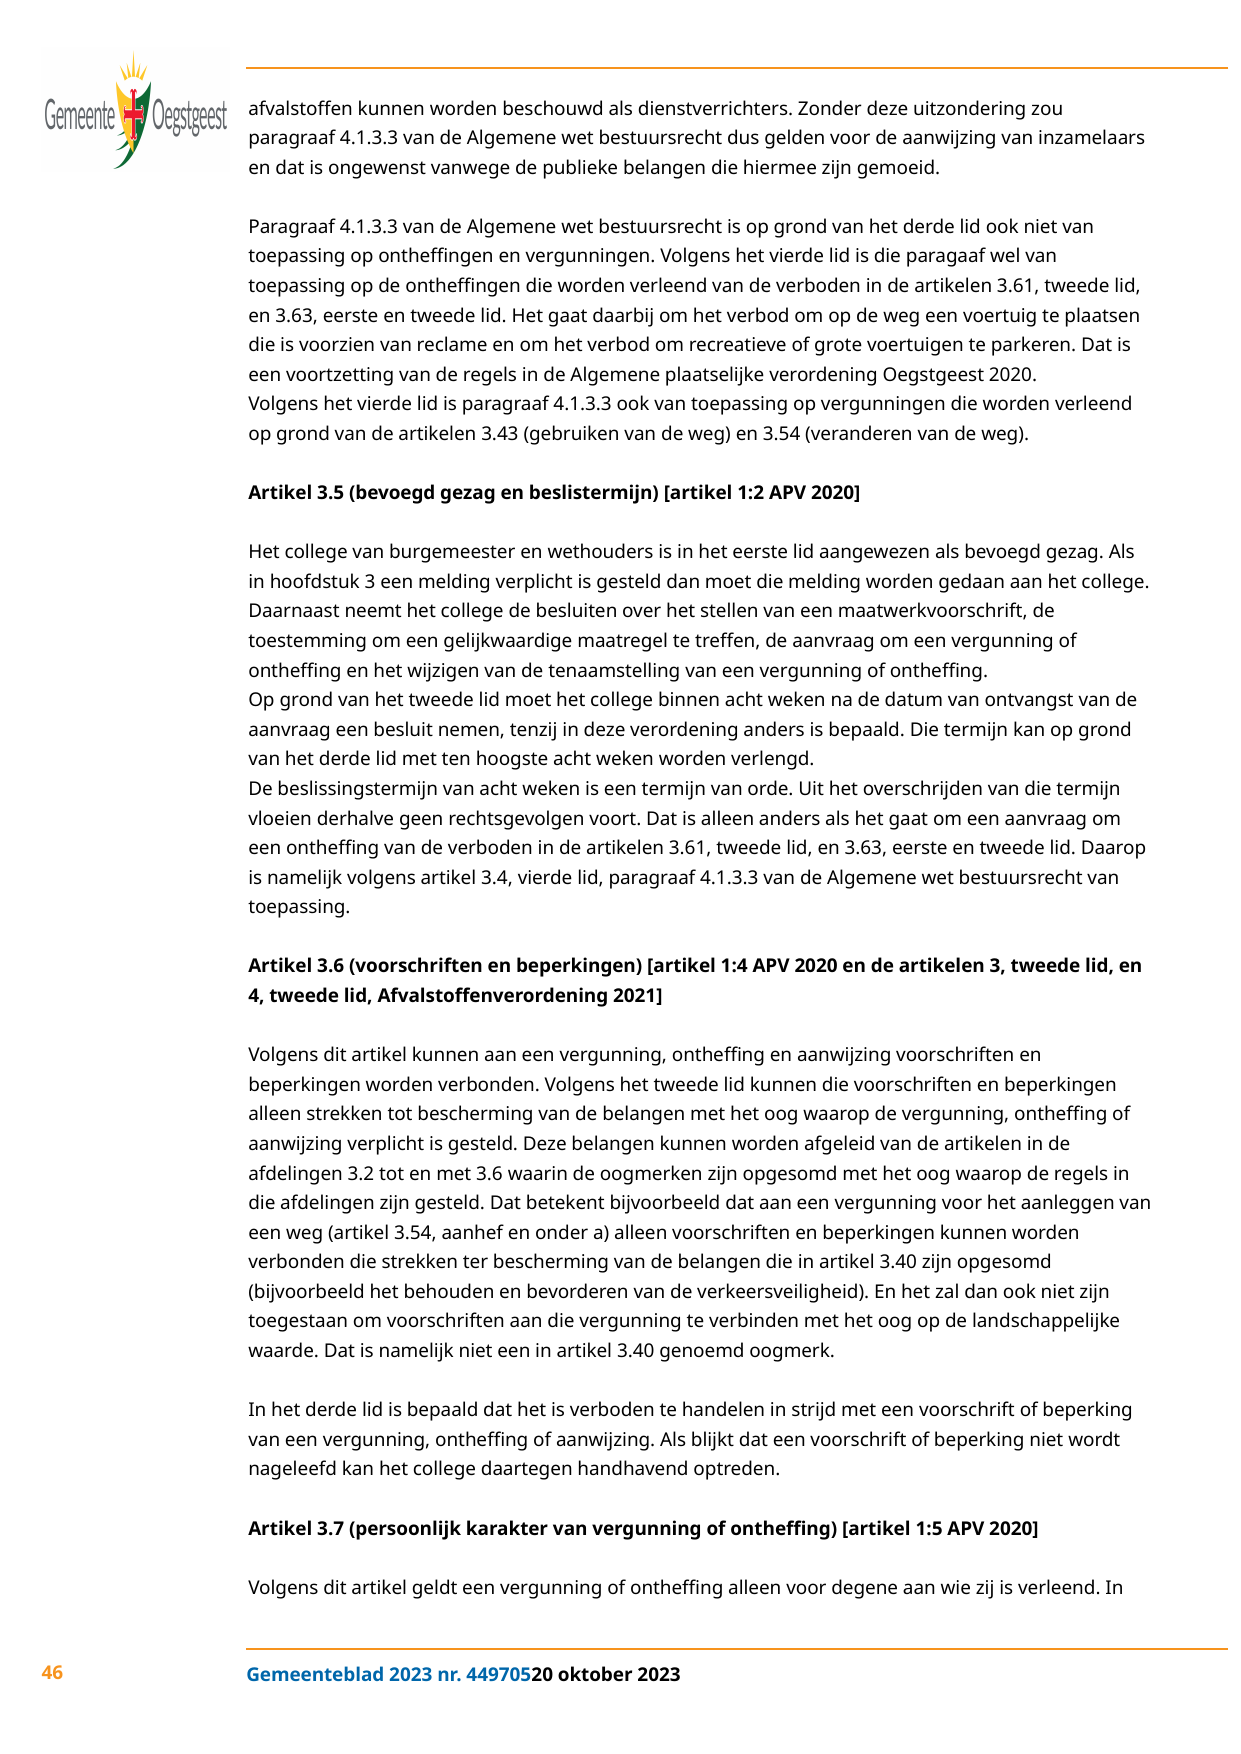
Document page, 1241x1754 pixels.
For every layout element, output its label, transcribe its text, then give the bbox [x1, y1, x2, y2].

text Volgens het vierde lid is paragraaf 4.1.3.3 ook van toepassing op vergunningen die worden verleend op grond van de artikelen 3.43 (gebruiken van de weg) en 3.54 (veranderen van de weg). [248, 391, 1152, 446]
text Artikel 3.5 (bevoegd gezag en beslistermijn) [artikel 1:2 APV 2020] [248, 479, 1152, 505]
text Volgens dit artikel geldt een vergunning of ontheffing alleen voor degene aan wie zij is verleend. In [248, 1574, 1152, 1600]
text afvalstoffen kunnen worden beschouwd als dienstverrichters. Zonder deze uitzondering zou paragraaf 4.1.3.3 van de Algemene wet bestuursrecht dus gelden voor de aanwijzing van inzamelaars en dat is ongewenst vanwege de publieke belangen die hiermee zijn gemoeid. [248, 95, 1152, 180]
text Op grond van het tweede lid moet het college binnen acht weken na de datum van ontvangst van de aanvraag een besluit nemen, tenzij in deze verordening anders is bepaald. Die termijn kan op grond van het derde lid met ten hoogste acht weken worden verlengd. [248, 686, 1152, 771]
picture [41, 47, 231, 172]
text Volgens dit artikel kunnen aan een vergunning, ontheffing en aanwijzing voorschriften en beperkingen worden verbonden. Volgens het tweede lid kunnen die voorschriften en beperkingen alleen strekken tot bescherming van de belangen met het oog waarop de vergunning, ontheffing of aanwijzing verplicht is gesteld. Deze belangen kunnen worden afgeleid van de artikelen in de afdelingen 3.2 tot en met 3.6 waarin de oogmerken zijn opgesomd met het oog waarop de regels in die afdelingen zijn gesteld. Dat betekent bijvoorbeeld dat aan een vergunning voor het aanleggen van een weg (artikel 3.54, aanhef en onder a) alleen voorschriften en beperkingen kunnen worden verbonden die strekken ter bescherming van de belangen die in artikel 3.40 zijn opgesomd (bijvoorbeeld het behouden en bevorderen van de verkeersveiligheid). En het zal dan ook niet zijn toegestaan om voorschriften aan die vergunning te verbinden met het oog op de landschappelijke waarde. Dat is namelijk niet een in artikel 3.40 genoemd oogmerk. [248, 1041, 1152, 1363]
text Artikel 3.6 (voorschriften en beperkingen) [artikel 1:4 APV 2020 en de artikelen 3, tweede lid, en 4, tweede lid, Afvalstoffenverordening 2021] [248, 953, 1152, 1008]
text Het college van burgemeester en wethouders is in het eerste lid aangewezen als bevoegd gezag. Als in hoofdstuk 3 een melding verplicht is gesteld dan moet die melding worden gedaan aan het college. Daarnaast neemt het college de besluiten over het stellen van een maatwerkvoorschrift, de toestemming om een gelijkwaardige maatregel te treffen, de aanvraag om een vergunning of ontheffing en het wijzigen van de tenaamstelling van een vergunning of ontheffing. [248, 538, 1152, 683]
text Paragraaf 4.1.3.3 van de Algemene wet bestuursrecht is op grond van het derde lid ook niet van toepassing op ontheffingen en vergunningen. Volgens het vierde lid is die paragaaf wel van toepassing op de ontheffingen die worden verleend van de verboden in de artikelen 3.61, tweede lid, en 3.63, eerste en tweede lid. Het gaat daarbij om het verbod om op de weg een voertuig te plaatsen die is voorzien van reclame en om het verbod om recreatieve of grote voertuigen te parkeren. Dat is een voortzetting van de regels in de Algemene plaatselijke verordening Oegstgeest 2020. [248, 213, 1152, 387]
text Artikel 3.7 (persoonlijk karakter van vergunning of ontheffing) [artikel 1:5 APV 2020] [248, 1515, 1152, 1541]
text De beslissingstermijn van acht weken is een termijn van orde. Uit het overschrijden van die termijn vloeien derhalve geen rechtsgevolgen voort. Dat is alleen anders als het gaat om een aanvraag om een ontheffing van de verboden in de artikelen 3.61, tweede lid, en 3.63, eerste en tweede lid. Daarop is namelijk volgens artikel 3.4, vierde lid, paragraaf 4.1.3.3 van de Algemene wet bestuursrecht van toepassing. [248, 775, 1152, 919]
text In het derde lid is bepaald dat het is verboden te handelen in strijd met een voorschrift of beperking van een vergunning, ontheffing of aanwijzing. Als blijkt dat een voorschrift of beperking niet wordt nageleefd kan het college daartegen handhavend optreden. [248, 1396, 1152, 1481]
